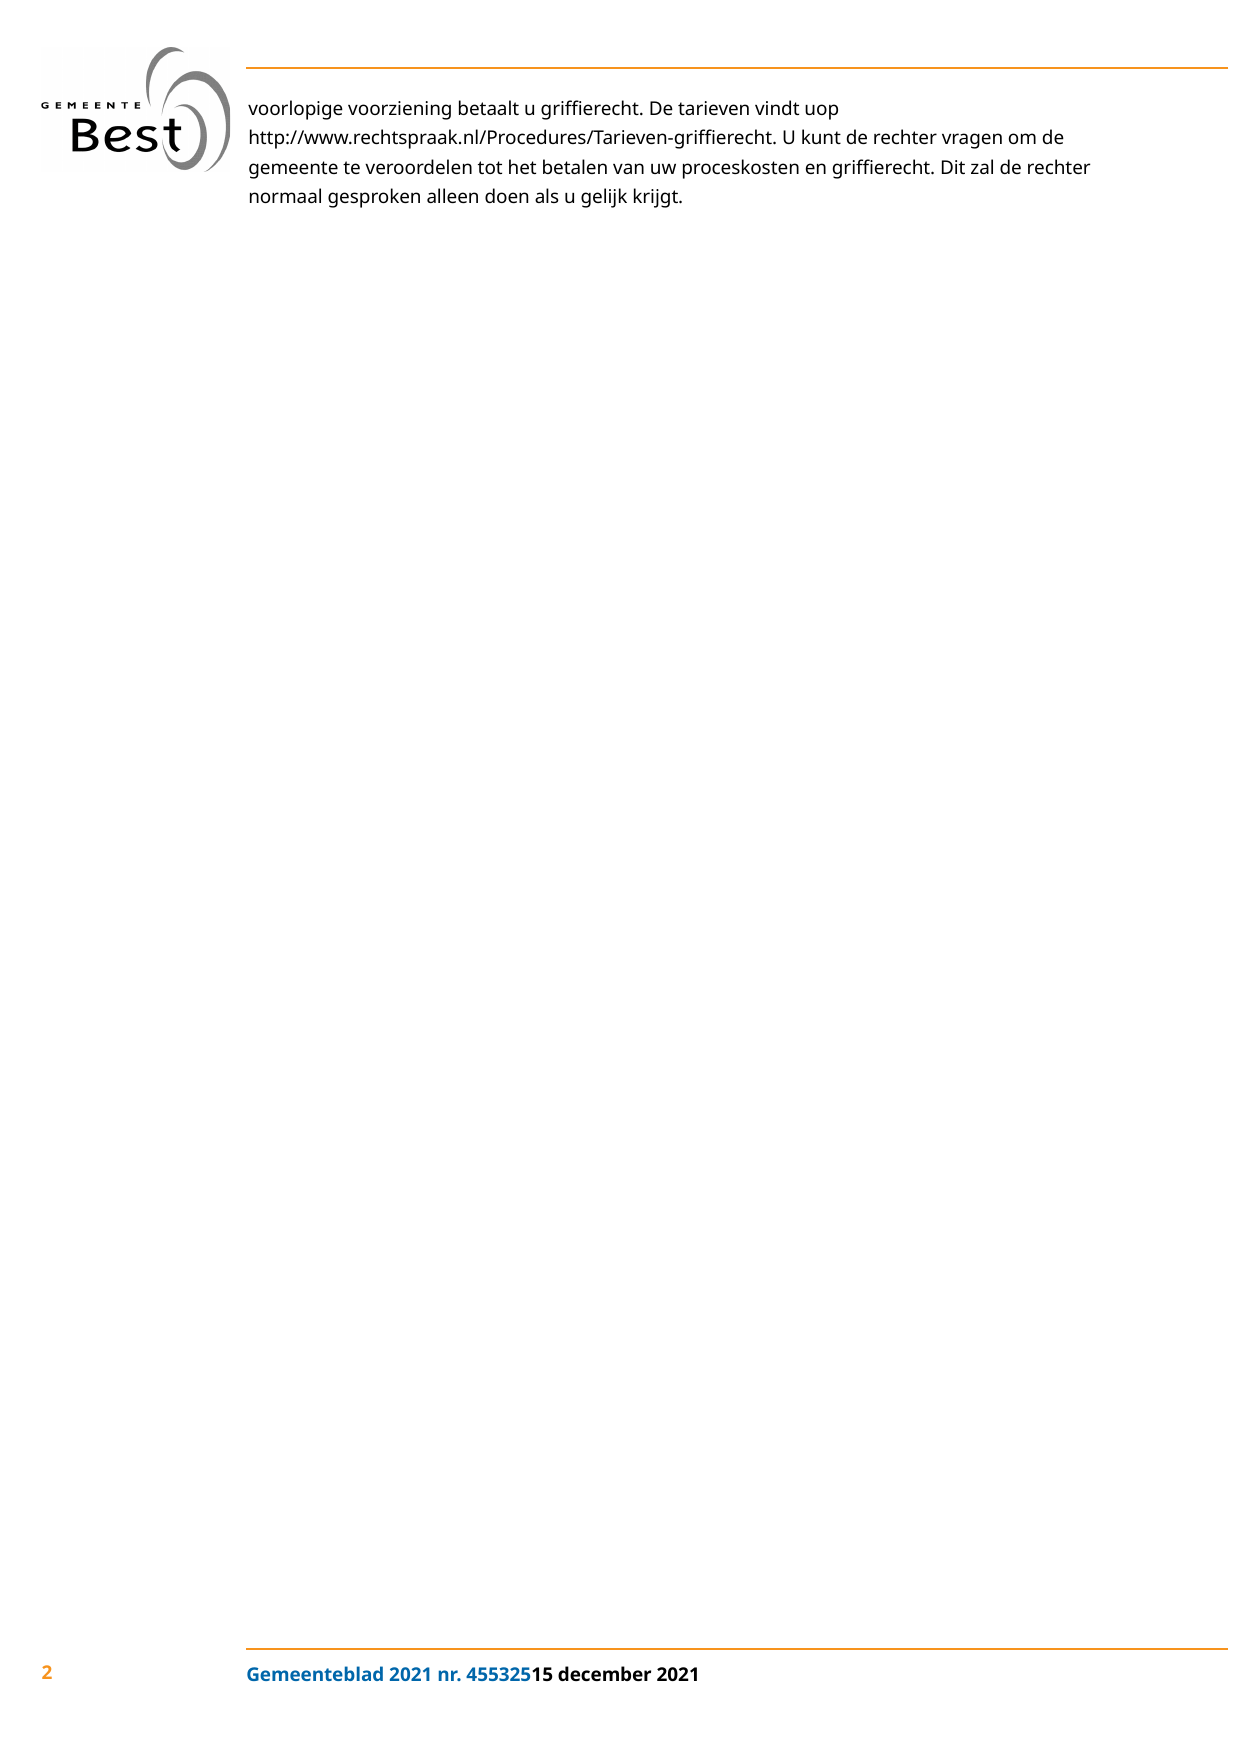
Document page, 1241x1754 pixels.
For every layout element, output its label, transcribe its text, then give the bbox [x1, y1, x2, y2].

text voorlopige voorziening betaalt u griffierecht. De tarieven vindt uop http://www.rechtspraak.nl/Procedures/Tarieven-griffierecht. U kunt de rechter vragen om de gemeente te veroordelen tot het betalen van uw proceskosten en griffierecht. Dit zal de rechter normaal gesproken alleen doen als u gelijk krijgt. [248, 95, 1152, 209]
picture [41, 47, 231, 172]
